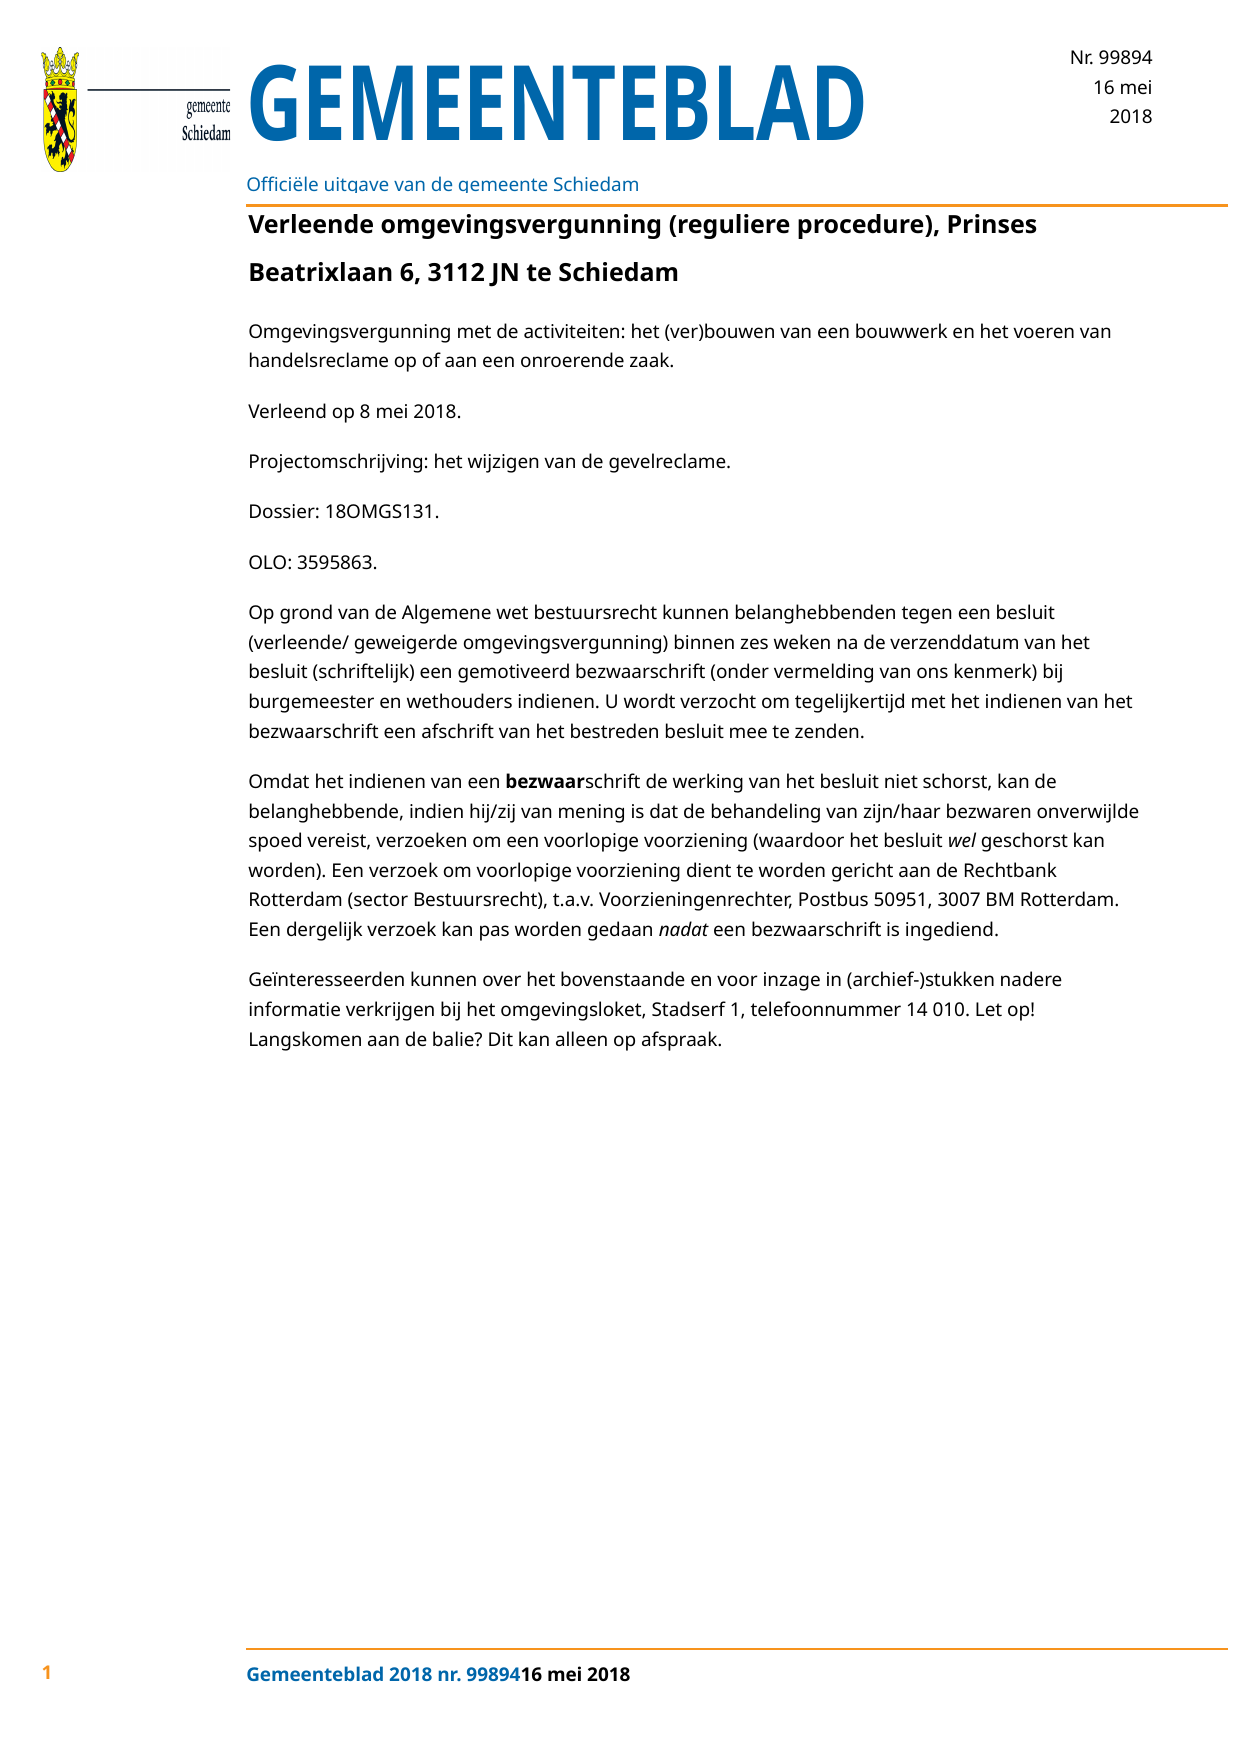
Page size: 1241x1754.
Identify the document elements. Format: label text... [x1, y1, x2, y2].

text Dossier: 18OMGS131. [248, 499, 1152, 524]
text Verleende omgevingsvergunning (reguliere procedure), Prinses Beatrixlaan 6, 3112 JN te Schiedam [248, 207, 1152, 288]
text Omgevingsvergunning met de activiteiten: het (ver)bouwen van een bouwwerk en het voeren van handelsreclame op of aan een onroerende zaak. [248, 318, 1152, 373]
text Op grond van de Algemene wet bestuursrecht kunnen belanghebbenden tegen een besluit (verleende/ geweigerde omgevingsvergunning) binnen zes weken na de verzenddatum van het besluit (schriftelijk) een gemotiveerd bezwaarschrift (onder vermelding van ons kenmerk) bij burgemeester en wethouders indienen. U wordt verzocht om tegelijkertijd met het indienen van het bezwaarschrift een afschrift van het bestreden besluit mee te zenden. [248, 599, 1152, 744]
text OLO: 3595863. [248, 549, 1152, 575]
text Omdat het indienen van een bezwaarschrift de werking van het besluit niet schorst, kan de belanghebbende, indien hij/zij van mening is dat de behandeling van zijn/haar bezwaren onverwijlde spoed vereist, verzoeken om een voorlopige voorziening (waardoor het besluit wel geschorst kan worden). Een verzoek om voorlopige voorziening dient te worden gericht aan de Rechtbank Rotterdam (sector Bestuursrecht), t.a.v. Voorzieningenrechter, Postbus 50951, 3007 BM Rotterdam. Een dergelijk verzoek kan pas worden gedaan nadat een bezwaarschrift is ingediend. [248, 768, 1152, 942]
text Verleend op 8 mei 2018. [248, 398, 1152, 424]
text Geïnteresseerden kunnen over het bovenstaande en voor inzage in (archief-)stukken nadere informatie verkrijgen bij het omgevingsloket, Stadserf 1, telefoonnummer 14 010. Let op! Langskomen aan de balie? Dit kan alleen op afspraak. [248, 967, 1152, 1052]
picture [41, 47, 231, 172]
text Projectomschrijving: het wijzigen van de gevelreclame. [248, 448, 1152, 474]
